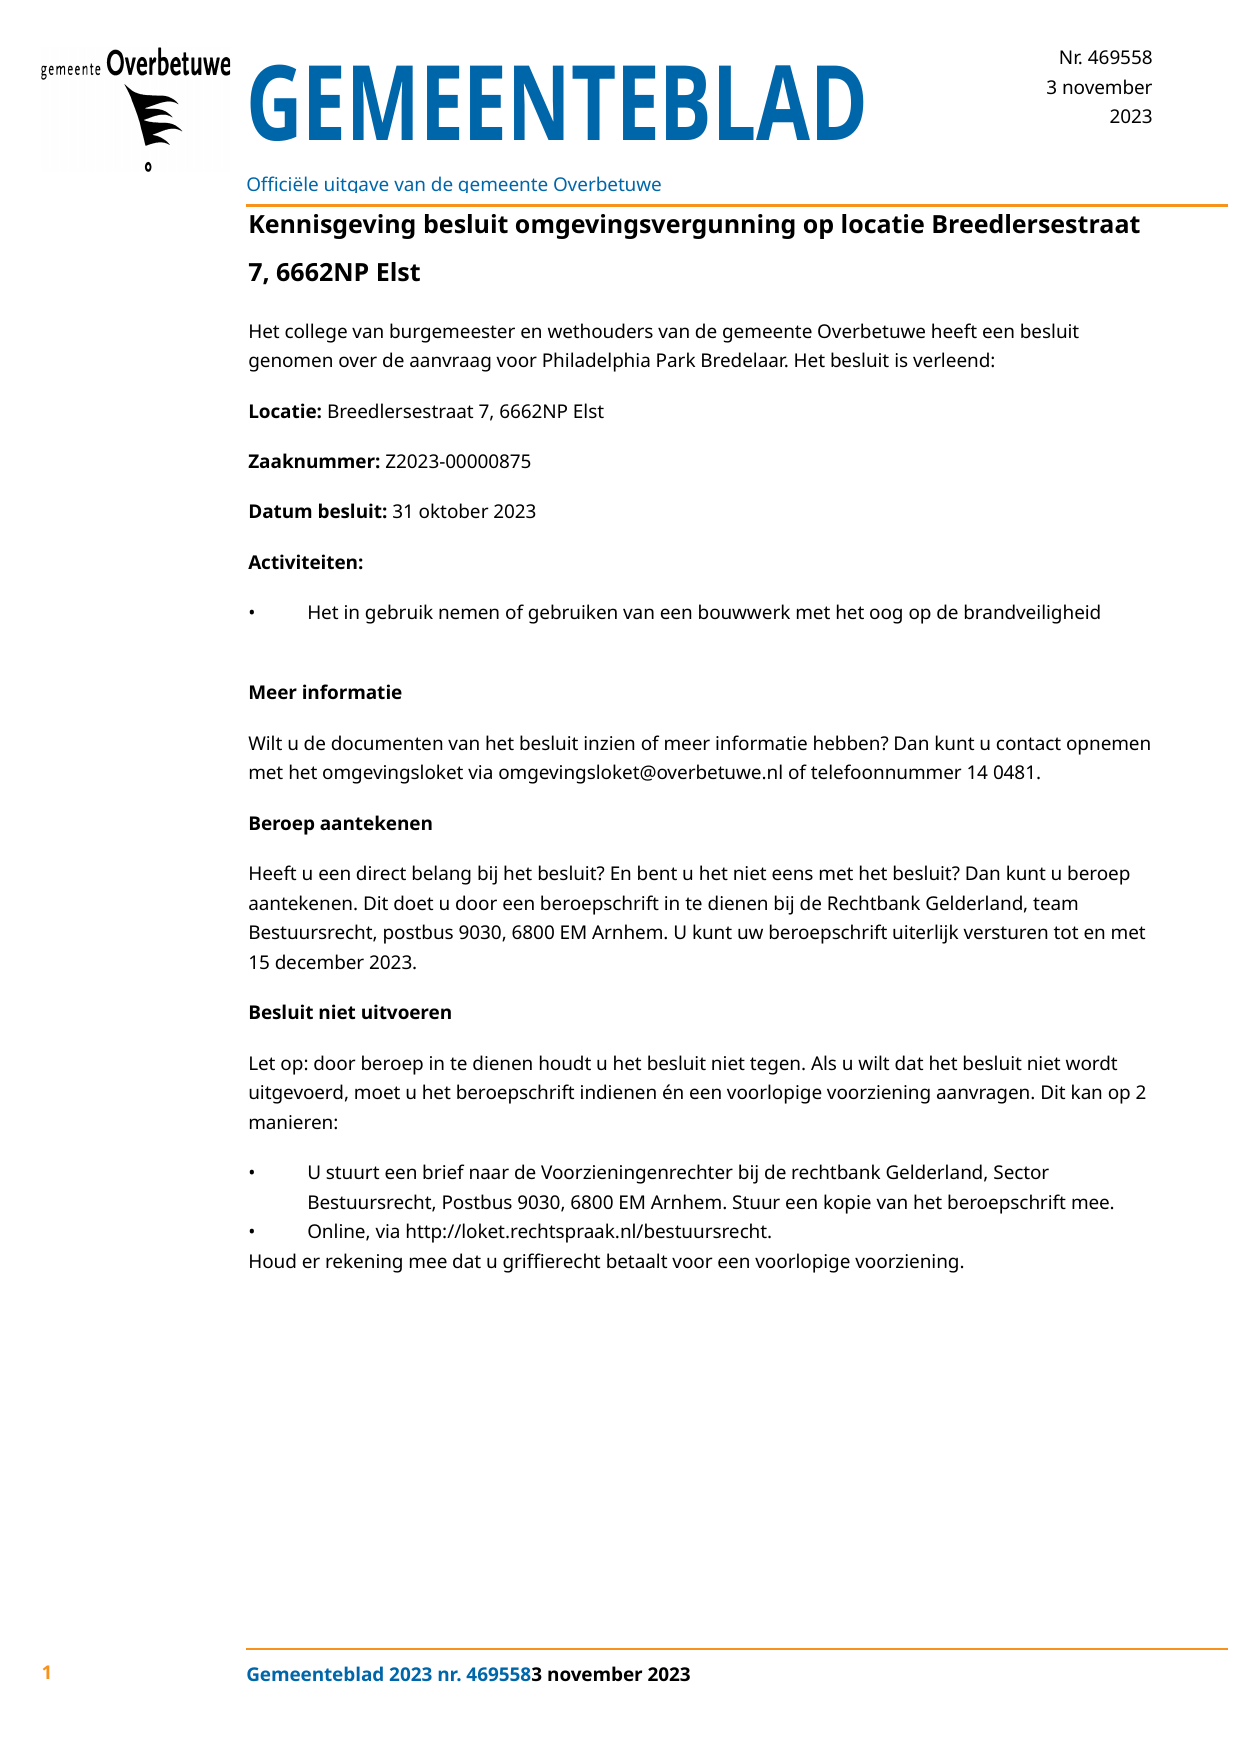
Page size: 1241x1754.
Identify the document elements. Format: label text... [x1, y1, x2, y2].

text Heeft u een direct belang bij het besluit? En bent u het niet eens met het besluit? Dan kunt u beroep aantekenen. Dit doet u door een beroepschrift in te dienen bij de Rechtbank Gelderland, team Bestuursrecht, postbus 9030, 6800 EM Arnhem. U kunt uw beroepschrift uiterlijk versturen tot en met 15 december 2023. [248, 860, 1152, 975]
text Beroep aantekenen [248, 810, 1152, 836]
text Houd er rekening mee dat u griffierecht betaalt voor een voorlopige voorziening. [248, 1248, 1152, 1274]
text Locatie: Breedlersestraat 7, 6662NP Elst [248, 398, 1152, 424]
text Kennisgeving besluit omgevingsvergunning op locatie Breedlersestraat 7, 6662NP Elst [248, 207, 1152, 288]
text Meer informatie [248, 679, 1152, 705]
list Online, via http://loket.rechtspraak.nl/bestuursrecht. [248, 1219, 1152, 1244]
list Het in gebruik nemen of gebruiken van een bouwwerk met het oog op de brandveiligheid [248, 599, 1152, 625]
picture [41, 47, 231, 172]
text Datum besluit: 31 oktober 2023 [248, 499, 1152, 524]
text Let op: door beroep in te dienen houdt u het besluit niet tegen. Als u wilt dat het besluit niet wordt uitgevoerd, moet u het beroepschrift indienen én een voorlopige voorziening aanvragen. Dit kan op 2 manieren: [248, 1050, 1152, 1135]
text Zaaknummer: Z2023-00000875 [248, 448, 1152, 474]
list U stuurt een brief naar de Voorzieningenrechter bij de rechtbank Gelderland, Sector Bestuursrecht, Postbus 9030, 6800 EM Arnhem. Stuur een kopie van het beroepschrift mee. [248, 1159, 1152, 1215]
text Activiteiten: [248, 549, 1152, 575]
text Besluit niet uitvoeren [248, 999, 1152, 1025]
text Het college van burgemeester en wethouders van de gemeente Overbetuwe heeft een besluit genomen over de aanvraag voor Philadelphia Park Bredelaar. Het besluit is verleend: [248, 318, 1152, 373]
text Wilt u de documenten van het besluit inzien of meer informatie hebben? Dan kunt u contact opnemen met het omgevingsloket via omgevingsloket@overbetuwe.nl of telefoonnummer 14 0481. [248, 730, 1152, 785]
